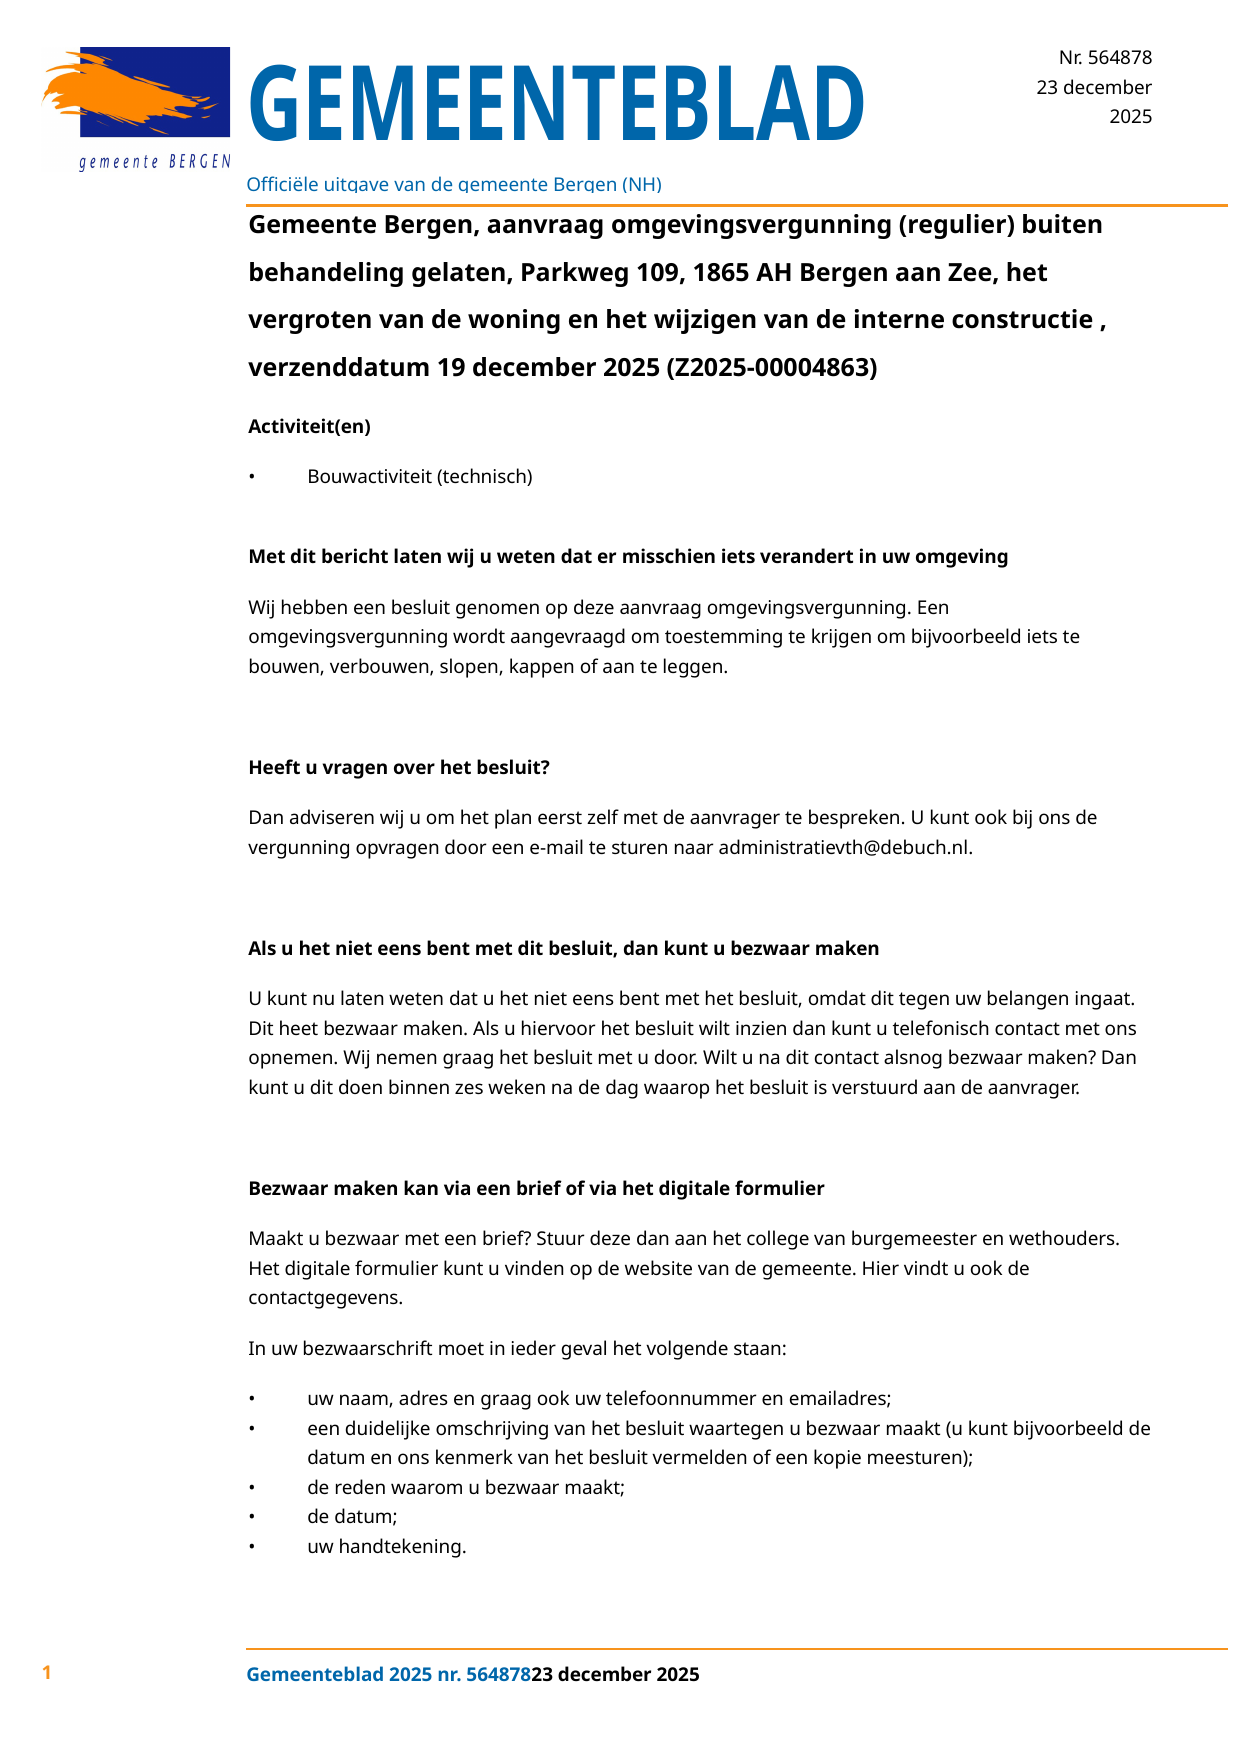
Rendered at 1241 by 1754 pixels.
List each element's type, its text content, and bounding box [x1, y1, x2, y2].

text Activiteit(en) [248, 413, 1152, 439]
list uw handtekening. [248, 1533, 1152, 1559]
text Maakt u bezwaar met een brief? Stuur deze dan aan het college van burgemeester en wethouders. Het digitale formulier kunt u vinden op de website van de gemeente. Hier vindt u ook de contactgegevens. [248, 1225, 1152, 1310]
text Bezwaar maken kan via een brief of via het digitale formulier [248, 1175, 1152, 1201]
text U kunt nu laten weten dat u het niet eens bent met het besluit, omdat dit tegen uw belangen ingaat. Dit heet bezwaar maken. Als u hiervoor het besluit wilt inzien dan kunt u telefonisch contact met ons opnemen. Wij nemen graag het besluit met u door. Wilt u na dit contact alsnog bezwaar maken? Dan kunt u dit doen binnen zes weken na de dag waarop het besluit is verstuurd aan de aanvrager. [248, 985, 1152, 1100]
text Wij hebben een besluit genomen op deze aanvraag omgevingsvergunning. Een omgevingsvergunning wordt aangevraagd om toestemming te krijgen om bijvoorbeeld iets te bouwen, verbouwen, slopen, kappen of aan te leggen. [248, 594, 1152, 679]
picture [41, 47, 231, 172]
text Als u het niet eens bent met dit besluit, dan kunt u bezwaar maken [248, 935, 1152, 961]
list uw naam, adres en graag ook uw telefoonnummer en emailadres; [248, 1385, 1152, 1411]
list de reden waarom u bezwaar maakt; [248, 1474, 1152, 1500]
list Bouwactiviteit (technisch) [248, 463, 1152, 489]
text Heeft u vragen over het besluit? [248, 754, 1152, 780]
list de datum; [248, 1503, 1152, 1529]
text Dan adviseren wij u om het plan eerst zelf met de aanvrager te bespreken. U kunt ook bij ons de vergunning opvragen door een e-mail te sturen naar administratievth@debuch.nl. [248, 804, 1152, 860]
list een duidelijke omschrijving van het besluit waartegen u bezwaar maakt (u kunt bijvoorbeeld de datum en ons kenmerk van het besluit vermelden of een kopie meesturen); [248, 1415, 1152, 1470]
text In uw bezwaarschrift moet in ieder geval het volgende staan: [248, 1335, 1152, 1361]
text Met dit bericht laten wij u weten dat er misschien iets verandert in uw omgeving [248, 543, 1152, 569]
text Gemeente Bergen, aanvraag omgevingsvergunning (regulier) buiten behandeling gelaten, Parkweg 109, 1865 AH Bergen aan Zee, het vergroten van de woning en het wijzigen van de interne constructie , verzenddatum 19 december 2025 (Z2025-00004863) [248, 207, 1152, 384]
